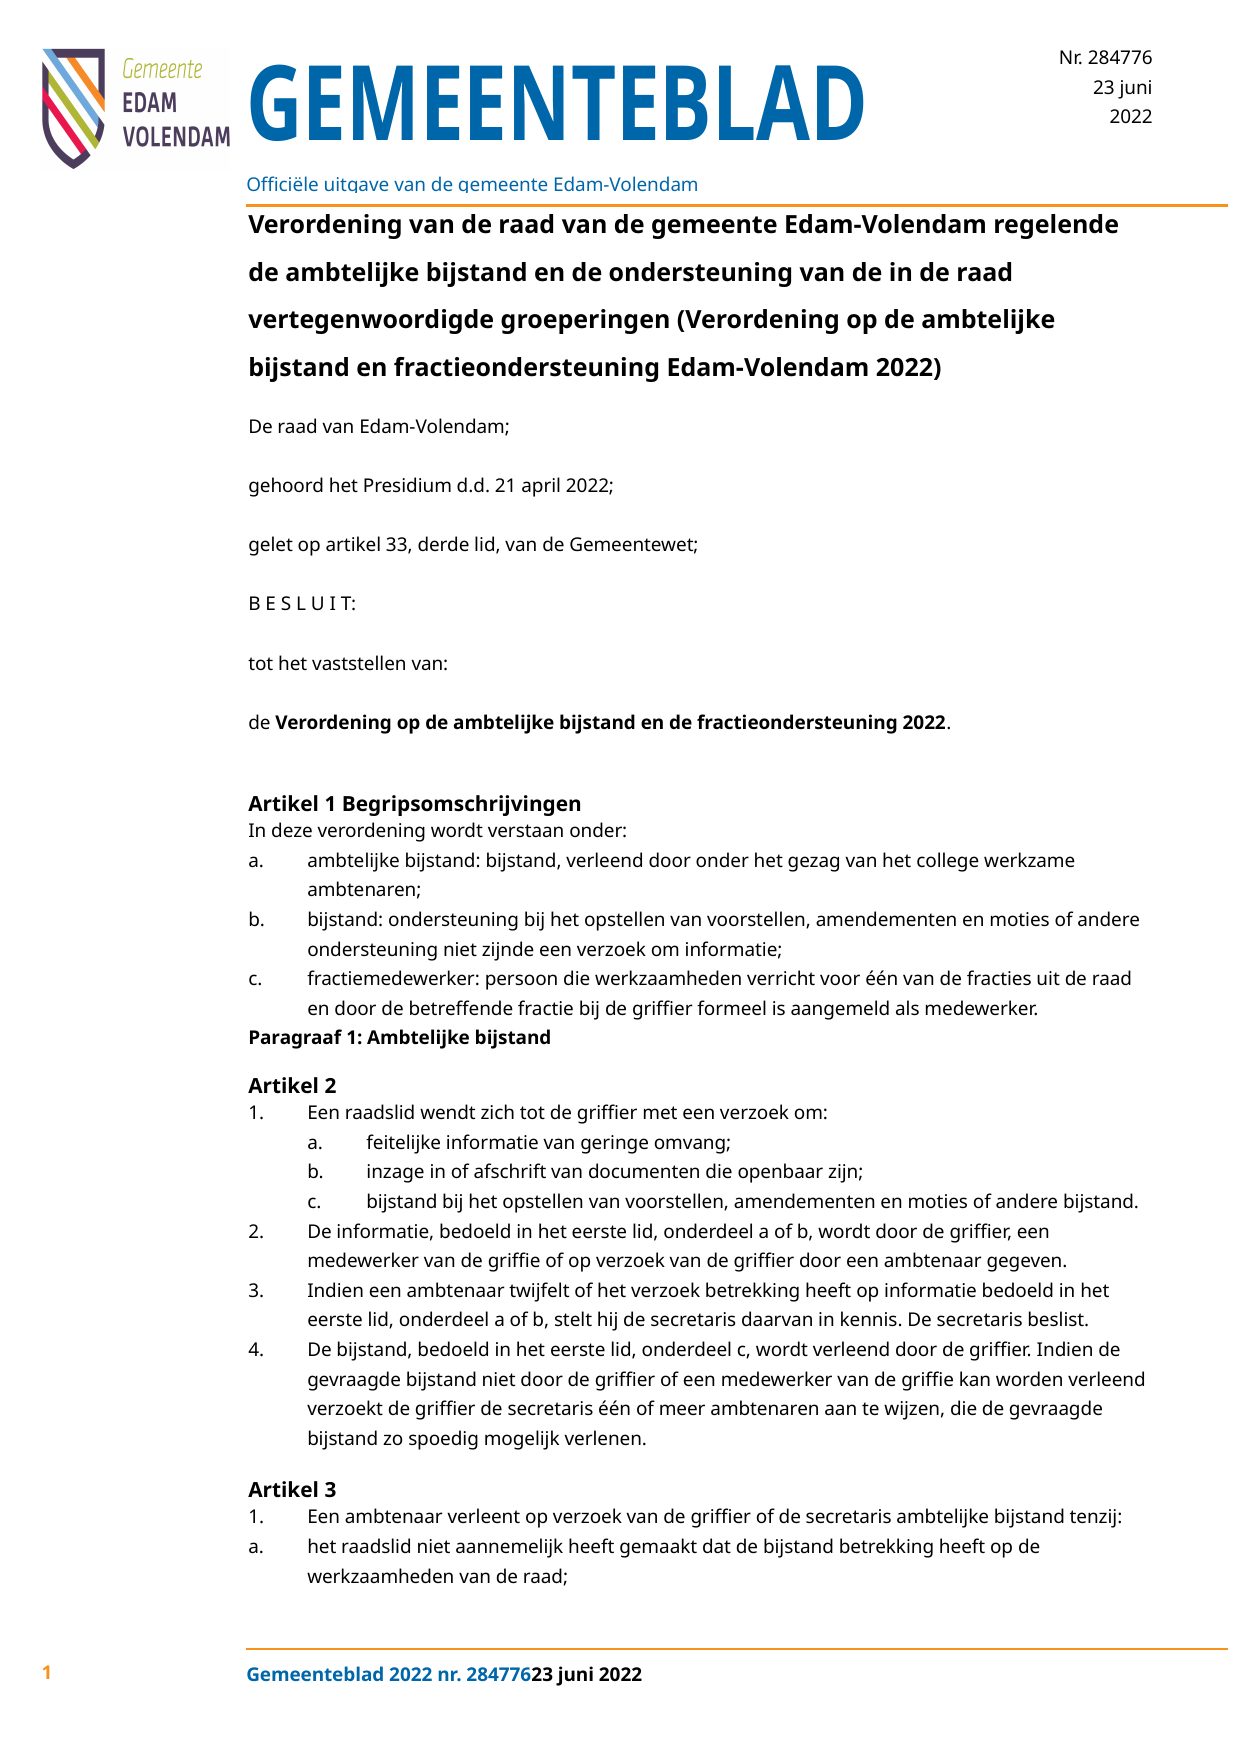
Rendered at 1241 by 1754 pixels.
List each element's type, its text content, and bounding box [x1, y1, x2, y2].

text gelet op artikel 33, derde lid, van de Gemeentewet; [248, 531, 1152, 557]
text de Verordening op de ambtelijke bijstand en de fractieondersteuning 2022. [248, 709, 1152, 735]
text Artikel 2 [248, 1071, 1152, 1099]
text gehoord het Presidium d.d. 21 april 2022; [248, 472, 1152, 498]
list inzage in of afschrift van documenten die openbaar zijn; [307, 1159, 1152, 1184]
list bijstand: ondersteuning bij het opstellen van voorstellen, amendementen en moties of andere ondersteuning niet zijnde een verzoek om informatie; [248, 906, 1152, 961]
list bijstand bij het opstellen van voorstellen, amendementen en moties of andere bijstand. [307, 1188, 1152, 1214]
list Een raadslid wendt zich tot de griffier met een verzoek om: [248, 1099, 1152, 1125]
list ambtelijke bijstand: bijstand, verleend door onder het gezag van het college werkzame ambtenaren; [248, 847, 1152, 902]
list De informatie, bedoeld in het eerste lid, onderdeel a of b, wordt door de griffier, een medewerker van de griffie of op verzoek van de griffier door een ambtenaar gegeven. [248, 1218, 1152, 1273]
list het raadslid niet aannemelijk heeft gemaakt dat de bijstand betrekking heeft op de werkzaamheden van de raad; [248, 1533, 1152, 1589]
list De bijstand, bedoeld in het eerste lid, onderdeel c, wordt verleend door de griffier. Indien de gevraagde bijstand niet door de griffier of een medewerker van de griffie kan worden verleend verzoekt de griffier de secretaris één of meer ambtenaren aan te wijzen, die de gevraagde bijstand zo spoedig mogelijk verlenen. [248, 1336, 1152, 1451]
text Paragraaf 1: Ambtelijke bijstand [248, 1024, 1152, 1050]
list Indien een ambtenaar twijfelt of het verzoek betrekking heeft op informatie bedoeld in het eerste lid, onderdeel a of b, stelt hij de secretaris daarvan in kennis. De secretaris beslist. [248, 1277, 1152, 1332]
text Verordening van de raad van de gemeente Edam-Volendam regelende de ambtelijke bijstand en de ondersteuning van de in de raad vertegenwoordigde groeperingen (Verordening op de ambtelijke bijstand en fractieondersteuning Edam-Volendam 2022) [248, 207, 1152, 384]
text In deze verordening wordt verstaan onder: [248, 817, 1152, 843]
text De raad van Edam-Volendam; [248, 413, 1152, 439]
text tot het vaststellen van: [248, 650, 1152, 676]
text Artikel 3 [248, 1475, 1152, 1504]
list feitelijke informatie van geringe omvang; [307, 1129, 1152, 1155]
text Artikel 1 Begripsomschrijvingen [248, 789, 1152, 817]
text B E S L U I T: [248, 591, 1152, 616]
list Een ambtenaar verleent op verzoek van de griffier of de secretaris ambtelijke bijstand tenzij: [248, 1504, 1152, 1529]
picture [41, 47, 231, 172]
list fractiemedewerker: persoon die werkzaamheden verricht voor één van de fracties uit de raad en door de betreffende fractie bij de griffier formeel is aangemeld als medewerker. [248, 965, 1152, 1021]
